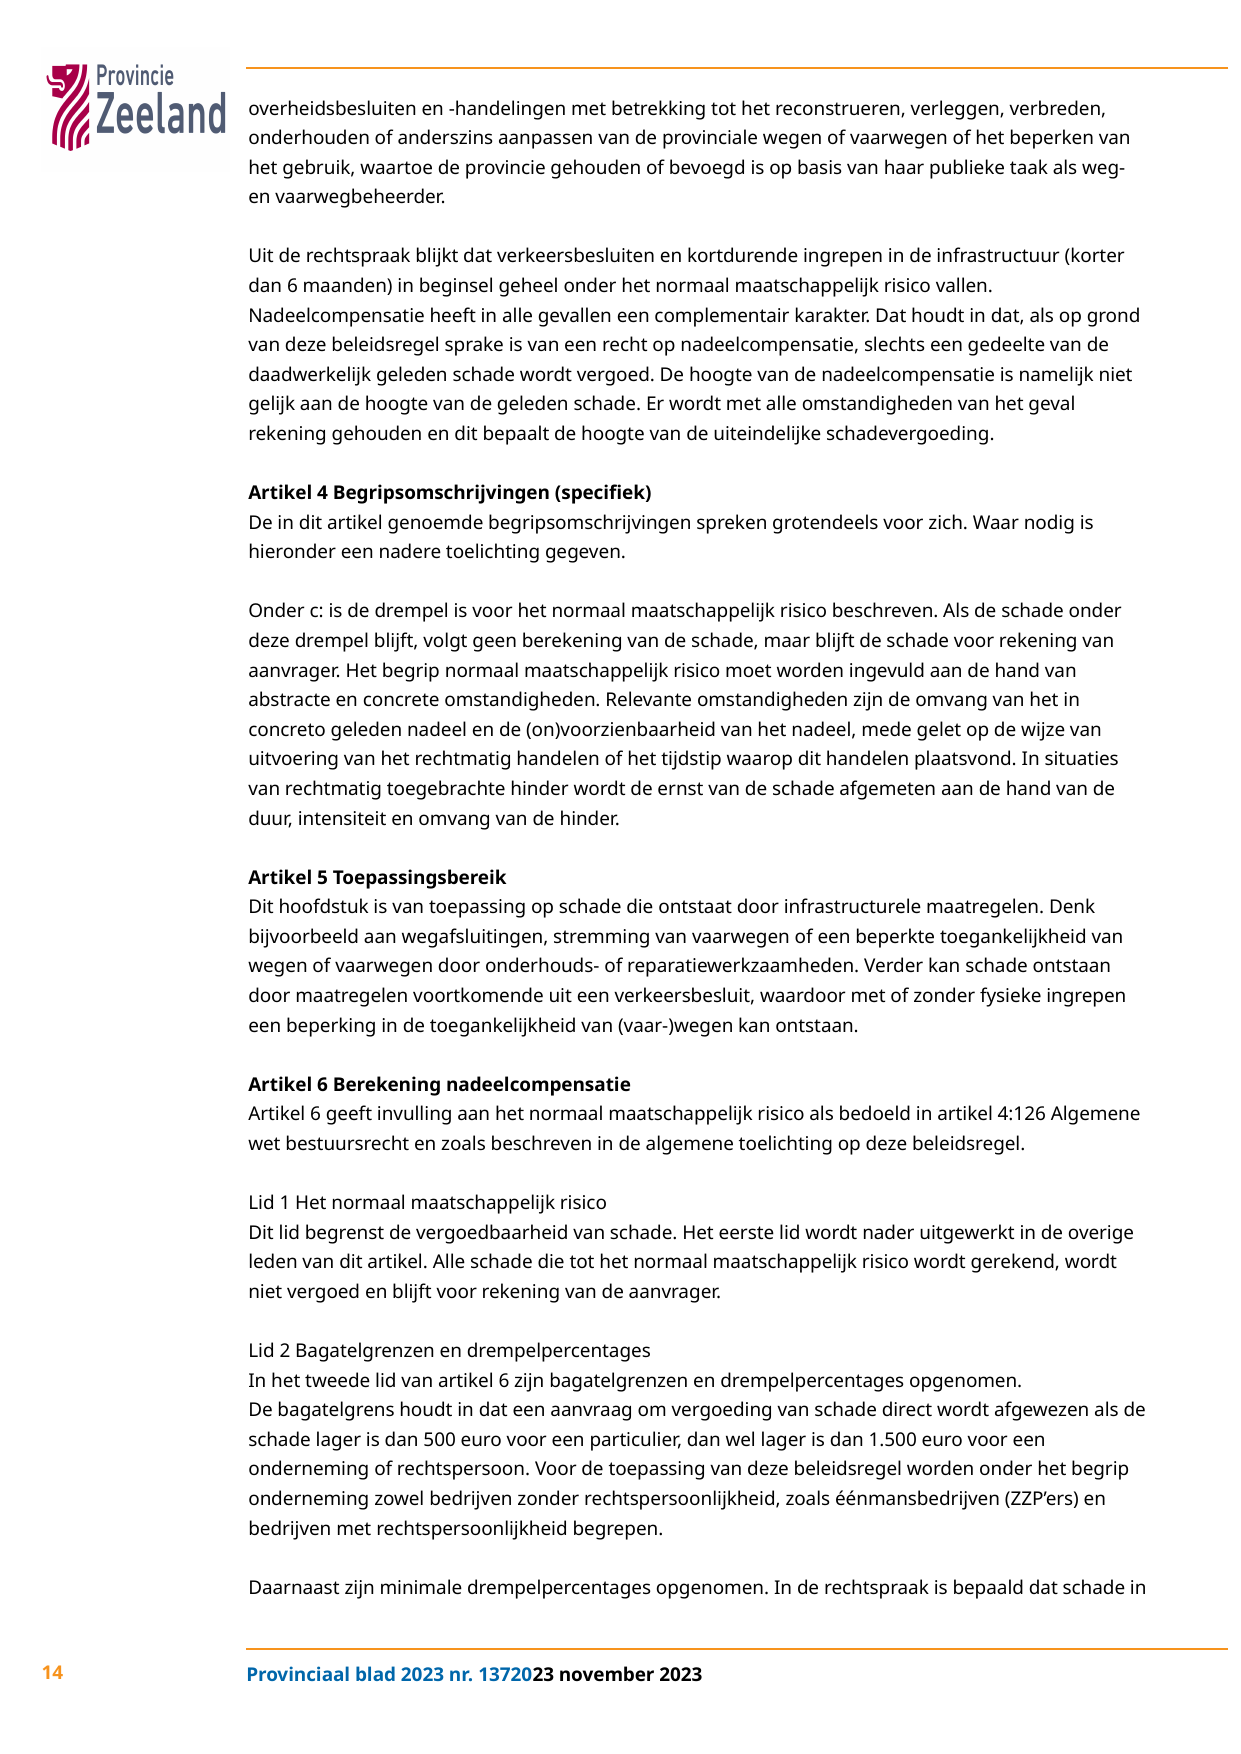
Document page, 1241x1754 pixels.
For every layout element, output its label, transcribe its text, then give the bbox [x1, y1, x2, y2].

text Uit de rechtspraak blijkt dat verkeersbesluiten en kortdurende ingrepen in de infrastructuur (korter dan 6 maanden) in beginsel geheel onder het normaal maatschappelijk risico vallen. Nadeelcompensatie heeft in alle gevallen een complementair karakter. Dat houdt in dat, als op grond van deze beleidsregel sprake is van een recht op nadeelcompensatie, slechts een gedeelte van de daadwerkelijk geleden schade wordt vergoed. De hoogte van de nadeelcompensatie is namelijk niet gelijk aan de hoogte van de geleden schade. Er wordt met alle omstandigheden van het geval rekening gehouden en dit bepaalt de hoogte van de uiteindelijke schadevergoeding. [248, 243, 1152, 446]
text Artikel 4 Begripsomschrijvingen (specifiek) [248, 479, 1152, 505]
text De in dit artikel genoemde begripsomschrijvingen spreken grotendeels voor zich. Waar nodig is hieronder een nadere toelichting gegeven. [248, 509, 1152, 564]
text Dit lid begrenst de vergoedbaarheid van schade. Het eerste lid wordt nader uitgewerkt in de overige leden van dit artikel. Alle schade die tot het normaal maatschappelijk risico wordt gerekend, wordt niet vergoed en blijft voor rekening van de aanvrager. [248, 1219, 1152, 1304]
text Onder c: is de drempel is voor het normaal maatschappelijk risico beschreven. Als de schade onder deze drempel blijft, volgt geen berekening van de schade, maar blijft de schade voor rekening van aanvrager. Het begrip normaal maatschappelijk risico moet worden ingevuld aan de hand van abstracte en concrete omstandigheden. Relevante omstandigheden zijn de omvang van het in concreto geleden nadeel en de (on)voorzienbaarheid van het nadeel, mede gelet op de wijze van uitvoering van het rechtmatig handelen of het tijdstip waarop dit handelen plaatsvond. In situaties van rechtmatig toegebrachte hinder wordt de ernst van de schade afgemeten aan de hand van de duur, intensiteit en omvang van de hinder. [248, 598, 1152, 831]
text Lid 2 Bagatelgrenzen en drempelpercentages [248, 1337, 1152, 1363]
text Artikel 6 Berekening nadeelcompensatie [248, 1071, 1152, 1097]
picture [41, 47, 231, 172]
text overheidsbesluiten en -handelingen met betrekking tot het reconstrueren, verleggen, verbreden, onderhouden of anderszins aanpassen van de provinciale wegen of vaarwegen of het beperken van het gebruik, waartoe de provincie gehouden of bevoegd is op basis van haar publieke taak als weg- en vaarwegbeheerder. [248, 95, 1152, 209]
text Dit hoofdstuk is van toepassing op schade die ontstaat door infrastructurele maatregelen. Denk bijvoorbeeld aan wegafsluitingen, stremming van vaarwegen of een beperkte toegankelijkheid van wegen of vaarwegen door onderhouds- of reparatiewerkzaamheden. Verder kan schade ontstaan door maatregelen voortkomende uit een verkeersbesluit, waardoor met of zonder fysieke ingrepen een beperking in de toegankelijkheid van (vaar-)wegen kan ontstaan. [248, 893, 1152, 1038]
text In het tweede lid van artikel 6 zijn bagatelgrenzen en drempelpercentages opgenomen. [248, 1367, 1152, 1393]
text Artikel 5 Toepassingsbereik [248, 864, 1152, 890]
text Daarnaast zijn minimale drempelpercentages opgenomen. In de rechtspraak is bepaald dat schade in [248, 1574, 1152, 1600]
text Lid 1 Het normaal maatschappelijk risico [248, 1189, 1152, 1215]
text Artikel 6 geeft invulling aan het normaal maatschappelijk risico als bedoeld in artikel 4:126 Algemene wet bestuursrecht en zoals beschreven in de algemene toelichting op deze beleidsregel. [248, 1101, 1152, 1156]
text De bagatelgrens houdt in dat een aanvraag om vergoeding van schade direct wordt afgewezen als de schade lager is dan 500 euro voor een particulier, dan wel lager is dan 1.500 euro voor een onderneming of rechtspersoon. Voor de toepassing van deze beleidsregel worden onder het begrip onderneming zowel bedrijven zonder rechtspersoonlijkheid, zoals éénmansbedrijven (ZZP’ers) en bedrijven met rechtspersoonlijkheid begrepen. [248, 1396, 1152, 1541]
